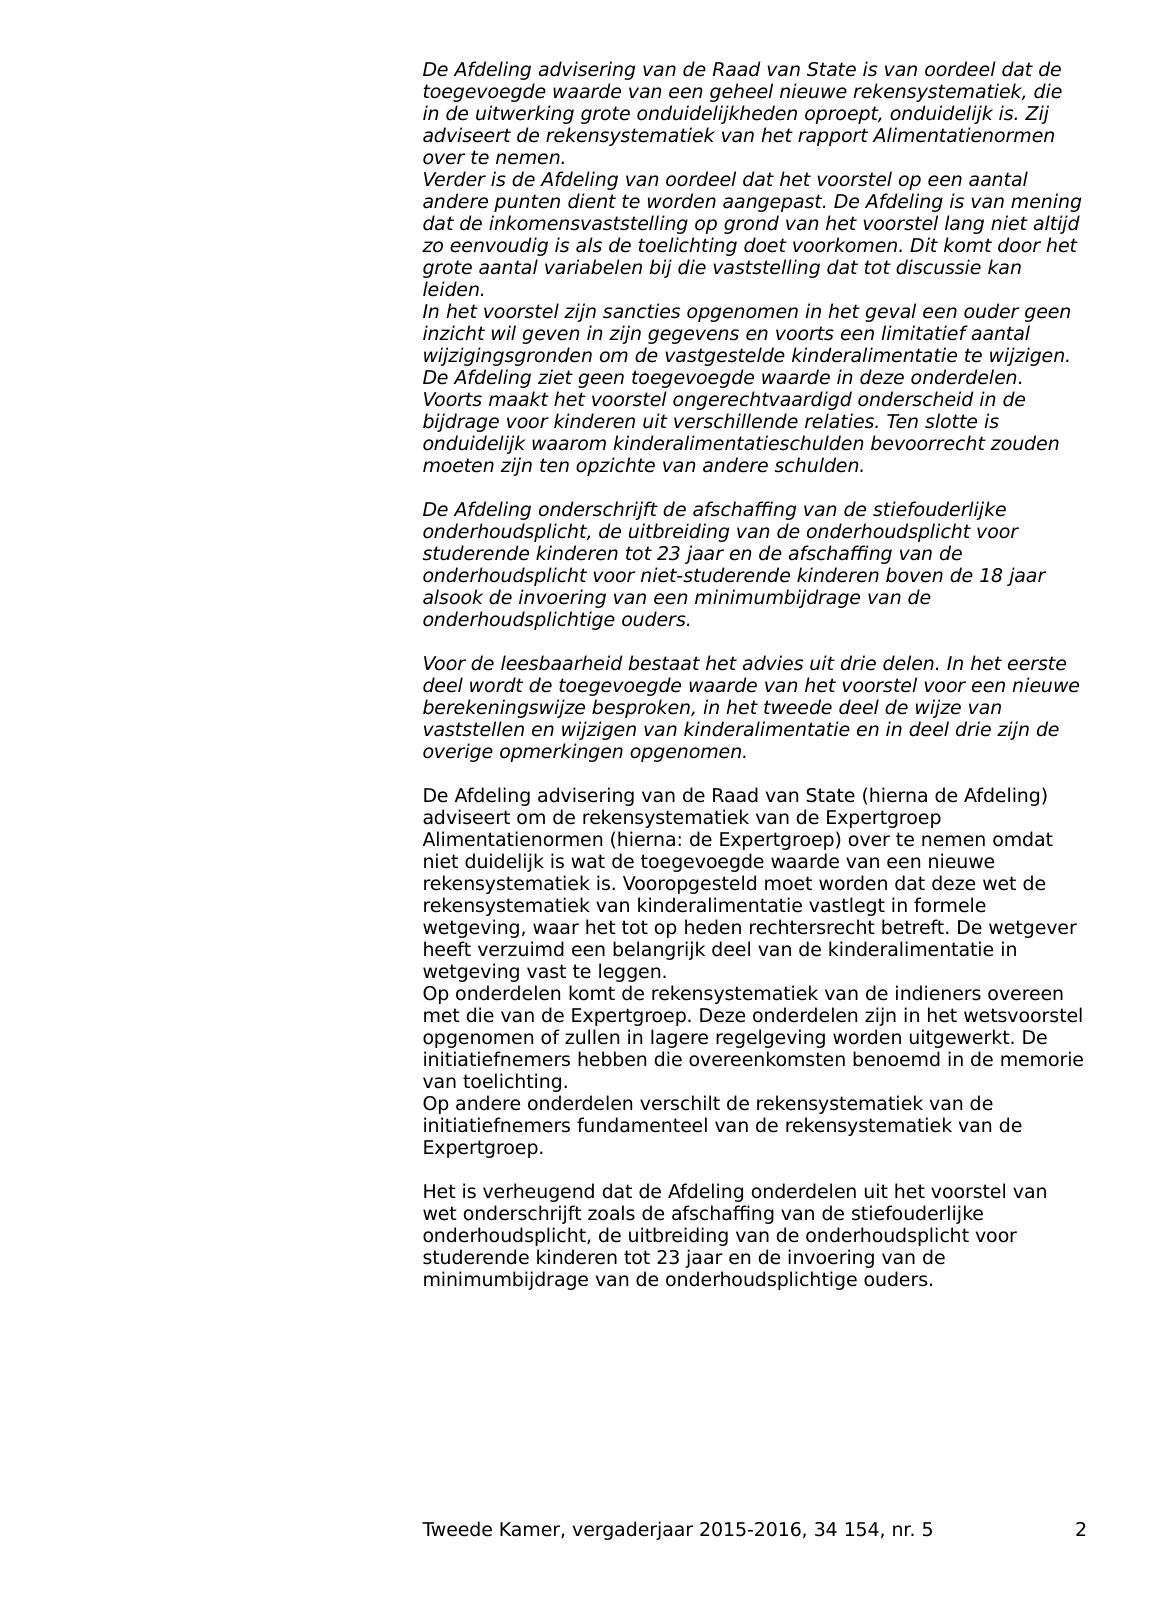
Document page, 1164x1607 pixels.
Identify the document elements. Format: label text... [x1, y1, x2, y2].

text Het is verheugend dat de Afdeling onderdelen uit het voorstel van wet onderschrijft zoals de afschaffing van de stiefouderlijke onderhoudsplicht, de uitbreiding van de onderhoudsplicht voor studerende kinderen tot 23 jaar en de invoering van de minimumbijdrage van de onderhoudsplichtige ouders. [422, 1181, 1087, 1291]
text In het voorstel zijn sancties opgenomen in het geval een ouder geen inzicht wil geven in zijn gegevens en voorts een limitatief aantal wijzigingsgronden om de vastgestelde kinderalimentatie te wijzigen. De Afdeling ziet geen toegevoegde waarde in deze onderdelen. Voorts maakt het voorstel ongerechtvaardigd onderscheid in de bijdrage voor kinderen uit verschillende relaties. Ten slotte is onduidelijk waarom kinderalimentatieschulden bevoorrecht zouden moeten zijn ten opzichte van andere schulden. [422, 301, 1087, 477]
text De Afdeling advisering van de Raad van State is van oordeel dat de toegevoegde waarde van een geheel nieuwe rekensystematiek, die in de uitwerking grote onduidelijkheden oproept, onduidelijk is. Zij adviseert de rekensystematiek van het rapport Alimentatienormen over te nemen. [422, 59, 1087, 169]
text Op andere onderdelen verschilt de rekensystematiek van de initiatiefnemers fundamenteel van de rekensystematiek van de Expertgroep. [422, 1093, 1087, 1159]
text De Afdeling advisering van de Raad van State (hierna de Afdeling) adviseert om de rekensystematiek van de Expertgroep Alimentatienormen (hierna: de Expertgroep) over te nemen omdat niet duidelijk is wat de toegevoegde waarde van een nieuwe rekensystematiek is. Vooropgesteld moet worden dat deze wet de rekensystematiek van kinderalimentatie vastlegt in formele wetgeving, waar het tot op heden rechtersrecht betreft. De wetgever heeft verzuimd een belangrijk deel van de kinderalimentatie in wetgeving vast te leggen. [422, 785, 1087, 983]
text Op onderdelen komt de rekensystematiek van de indieners overeen met die van de Expertgroep. Deze onderdelen zijn in het wetsvoorstel opgenomen of zullen in lagere regelgeving worden uitgewerkt. De initiatiefnemers hebben die overeenkomsten benoemd in de memorie van toelichting. [422, 983, 1087, 1093]
text Voor de leesbaarheid bestaat het advies uit drie delen. In het eerste deel wordt de toegevoegde waarde van het voorstel voor een nieuwe berekeningswijze besproken, in het tweede deel de wijze van vaststellen en wijzigen van kinderalimentatie en in deel drie zijn de overige opmerkingen opgenomen. [422, 653, 1087, 763]
text De Afdeling onderschrijft de afschaffing van de stiefouderlijke onderhoudsplicht, de uitbreiding van de onderhoudsplicht voor studerende kinderen tot 23 jaar en de afschaffing van de onderhoudsplicht voor niet-studerende kinderen boven de 18 jaar alsook de invoering van een minimumbijdrage van de onderhoudsplichtige ouders. [422, 499, 1087, 631]
text Verder is de Afdeling van oordeel dat het voorstel op een aantal andere punten dient te worden aangepast. De Afdeling is van mening dat de inkomensvaststelling op grond van het voorstel lang niet altijd zo eenvoudig is als de toelichting doet voorkomen. Dit komt door het grote aantal variabelen bij die vaststelling dat tot discussie kan leiden. [422, 169, 1087, 301]
